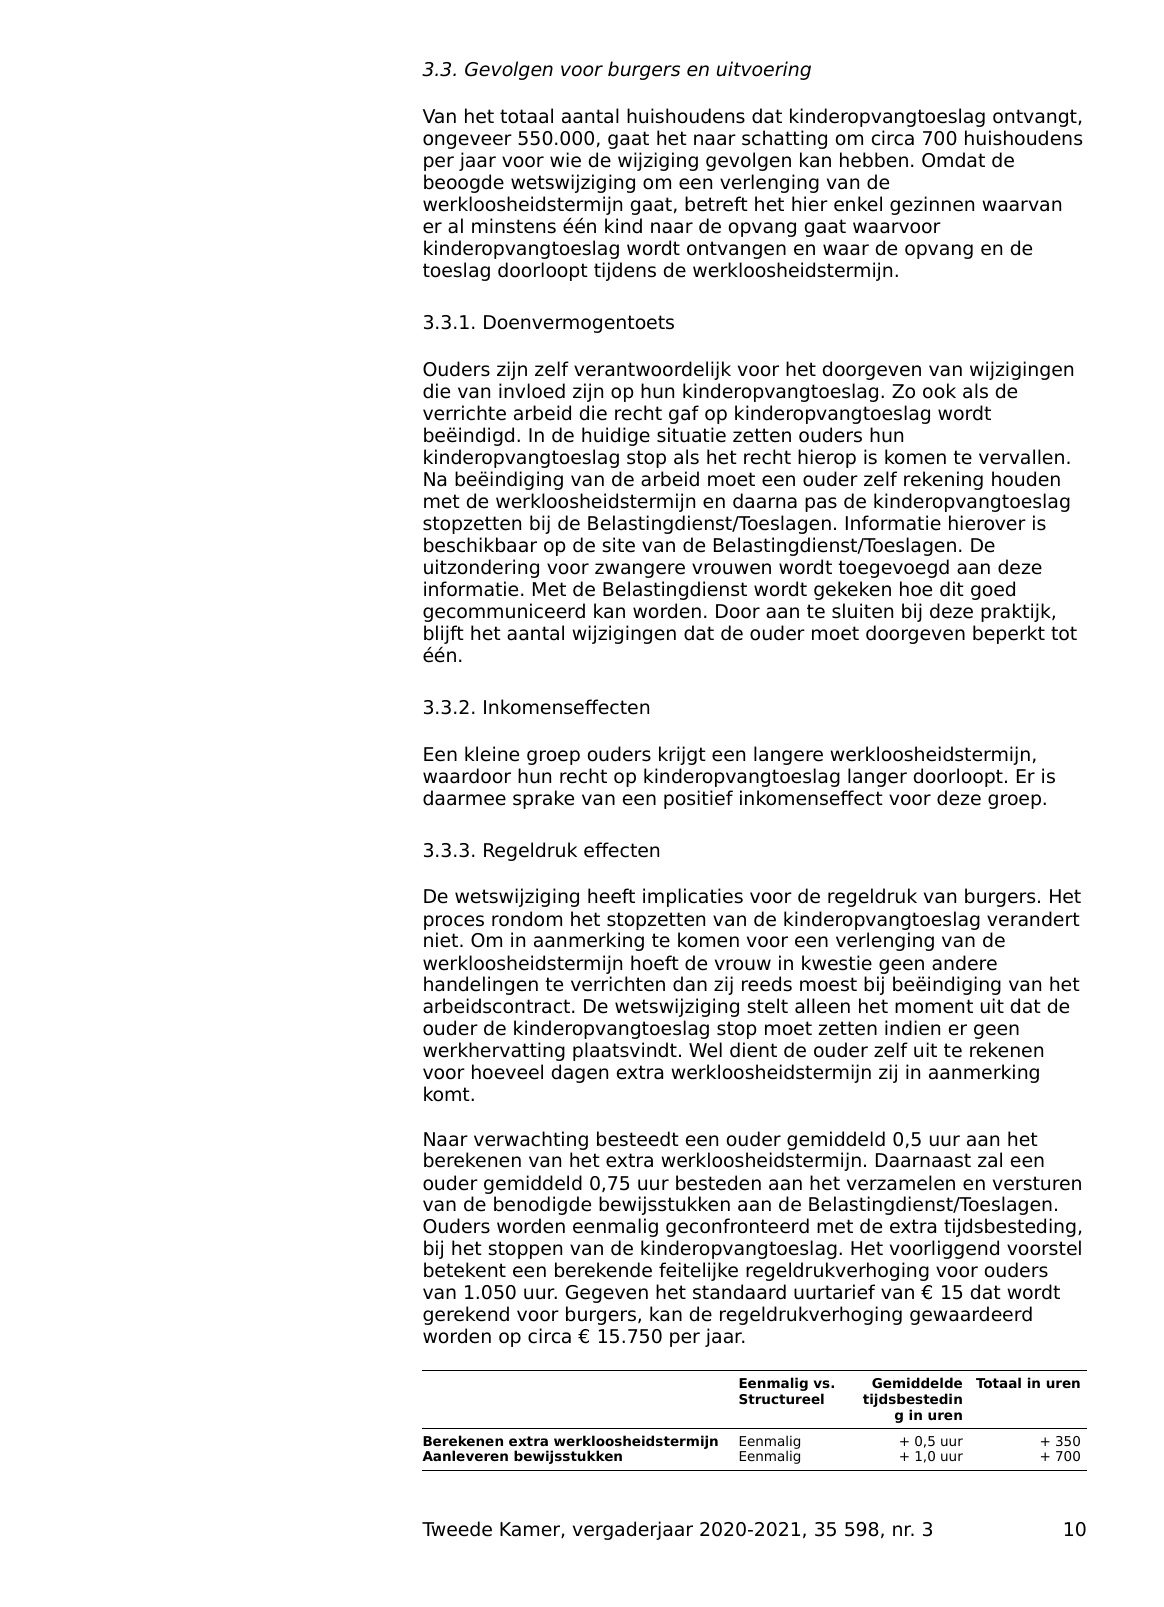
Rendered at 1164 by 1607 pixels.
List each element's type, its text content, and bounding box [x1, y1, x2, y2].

table_cell + 700 [969, 1449, 1087, 1469]
text Naar verwachting besteedt een ouder gemiddeld 0,5 uur aan het berekenen van het extra werkloosheidstermijn. Daarnaast zal een ouder gemiddeld 0,75 uur besteden aan het verzamelen en versturen van de benodigde bewijsstukken aan de Belastingdienst/Toeslagen. Ouders worden eenmalig geconfronteerd met de extra tijdsbesteding, bij het stoppen van de kinderopvangtoeslag. Het voorliggend voorstel betekent een berekende feitelijke regeldrukverhoging voor ouders van 1.050 uur. Gegeven het standaard uurtarief van € 15 dat wordt gerekend voor burgers, kan de regeldrukverhoging gewaardeerd worden op circa € 15.750 per jaar. [422, 1128, 1087, 1348]
table_header [422, 1371, 732, 1428]
subtitle 3.3.2. Inkomenseffecten [422, 697, 1087, 718]
text De wetswijziging heeft implicaties voor de regeldruk van burgers. Het proces rondom het stopzetten van de kinderopvangtoeslag verandert niet. Om in aanmerking te komen voor een verlenging van de werkloosheidstermijn hoeft de vrouw in kwestie geen andere handelingen te verrichten dan zij reeds moest bij beëindiging van het arbeidscontract. De wetswijziging stelt alleen het moment uit dat de ouder de kinderopvangtoeslag stop moet zetten indien er geen werkhervatting plaatsvindt. Wel dient de ouder zelf uit te rekenen voor hoeveel dagen extra werkloosheidstermijn zij in aanmerking komt. [422, 886, 1087, 1106]
table_cell Eenmalig [732, 1449, 850, 1469]
table_header Eenmalig vs. Structureel [732, 1371, 850, 1428]
table_cell Aanleveren bewijsstukken [422, 1449, 732, 1469]
subtitle 3.3.1. Doenvermogentoets [422, 312, 1087, 334]
table_cell + 0,5 uur [850, 1429, 968, 1449]
table_cell Berekenen extra werkloosheidstermijn [422, 1429, 732, 1449]
text Een kleine groep ouders krijgt een langere werkloosheidstermijn, waardoor hun recht op kinderopvangtoeslag langer doorloopt. Er is daarmee sprake van een positief inkomenseffect voor deze groep. [422, 743, 1087, 809]
text Ouders zijn zelf verantwoordelijk voor het doorgeven van wijzigingen die van invloed zijn op hun kinderopvangtoeslag. Zo ook als de verrichte arbeid die recht gaf op kinderopvangtoeslag wordt beëindigd. In de huidige situatie zetten ouders hun kinderopvangtoeslag stop als het recht hierop is komen te vervallen. Na beëindiging van de arbeid moet een ouder zelf rekening houden met de werkloosheidstermijn en daarna pas de kinderopvangtoeslag stopzetten bij de Belastingdienst/Toeslagen. Informatie hierover is beschikbaar op de site van de Belastingdienst/Toeslagen. De uitzondering voor zwangere vrouwen wordt toegevoegd aan deze informatie. Met de Belastingdienst wordt gekeken hoe dit goed gecommuniceerd kan worden. Door aan te sluiten bij deze praktijk, blijft het aantal wijzigingen dat de ouder moet doorgeven beperkt tot één. [422, 359, 1087, 667]
text Van het totaal aantal huishoudens dat kinderopvangtoeslag ontvangt, ongeveer 550.000, gaat het naar schatting om circa 700 huishoudens per jaar voor wie de wijziging gevolgen kan hebben. Omdat de beoogde wetswijziging om een verlenging van de werkloosheidstermijn gaat, betreft het hier enkel gezinnen waarvan er al minstens één kind naar de opvang gaat waarvoor kinderopvangtoeslag wordt ontvangen en waar de opvang en de toeslag doorloopt tijdens de werkloosheidstermijn. [422, 106, 1087, 282]
table_cell + 350 [969, 1429, 1087, 1449]
table_cell + 1,0 uur [850, 1449, 968, 1469]
subtitle 3.3. Gevolgen voor burgers en uitvoering [422, 59, 1087, 81]
table_header Totaal in uren [969, 1371, 1087, 1428]
table_header Gemiddelde tijdsbesteding in uren [850, 1371, 968, 1428]
table_cell Eenmalig [732, 1429, 850, 1449]
subtitle 3.3.3. Regeldruk effecten [422, 839, 1087, 861]
